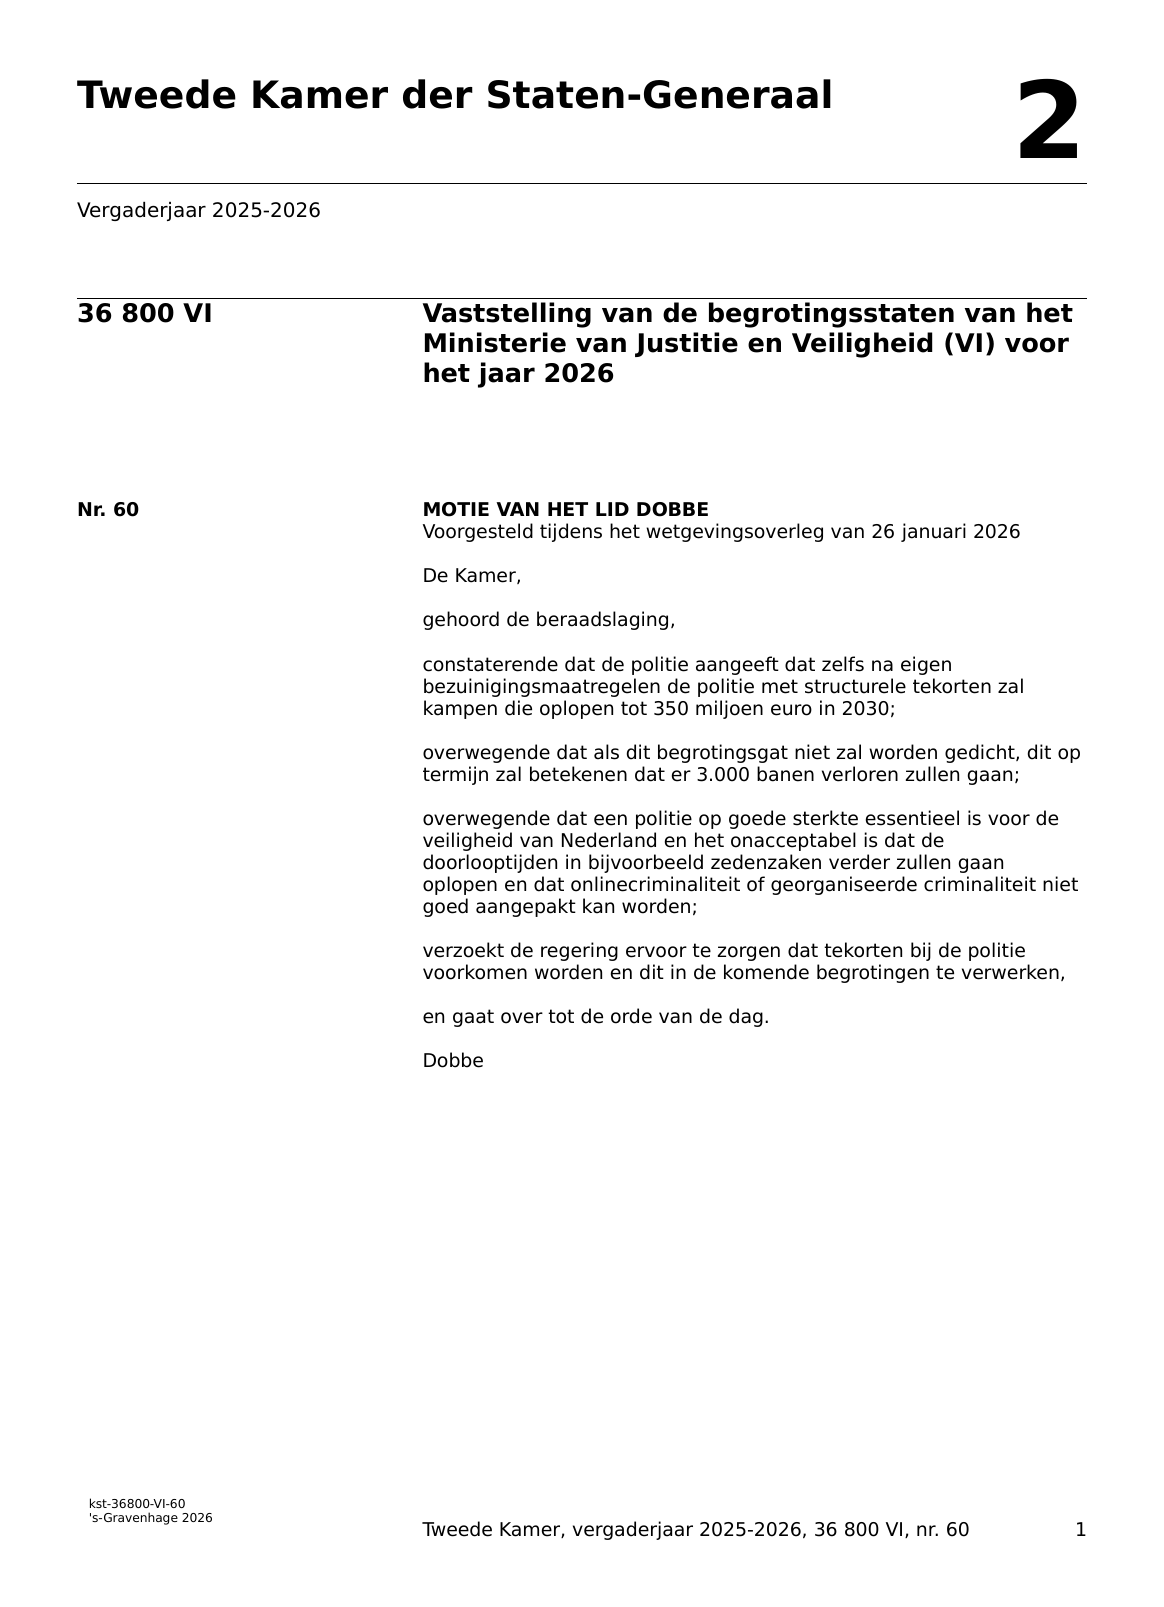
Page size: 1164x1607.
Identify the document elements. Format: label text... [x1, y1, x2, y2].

text en gaat over tot de orde van de dag. [422, 1006, 1087, 1028]
text 's-Gravenhage 2026 [88, 1511, 323, 1525]
text constaterende dat de politie aangeeft dat zelfs na eigen bezuinigingsmaatregelen de politie met structurele tekorten zal kampen die oplopen tot 350 miljoen euro in 2030; [422, 653, 1087, 719]
text Dobbe [422, 1050, 1087, 1072]
table_header 2 [886, 59, 1087, 183]
subtitle 36 800 VI Vaststelling van de begrotingsstaten van het Ministerie van Justitie en Veiligheid (VI) voor het jaar 2026 [77, 299, 1087, 388]
text De Kamer, [422, 565, 1087, 587]
text overwegende dat als dit begrotingsgat niet zal worden gedicht, dit op termijn zal betekenen dat er 3.000 banen verloren zullen gaan; [422, 742, 1087, 786]
table_cell Vergaderjaar 2025-2026 [77, 184, 1087, 298]
subtitle Nr. 60 MOTIE VAN HET LID DOBBE [77, 499, 1087, 521]
text overwegende dat een politie op goede sterkte essentieel is voor de veiligheid van Nederland en het onacceptabel is dat de doorlooptijden in bijvoorbeeld zedenzaken verder zullen gaan oplopen en dat onlinecriminaliteit of georganiseerde criminaliteit niet goed aangepakt kan worden; [422, 808, 1087, 918]
text Voorgesteld tijdens het wetgevingsoverleg van 26 januari 2026 [422, 521, 1087, 543]
text kst-36800-VI-60 [88, 1497, 323, 1511]
text verzoekt de regering ervoor te zorgen dat tekorten bij de politie voorkomen worden en dit in de komende begrotingen te verwerken, [422, 940, 1087, 984]
table_header Tweede Kamer der Staten-Generaal [77, 59, 886, 183]
text gehoord de beraadslaging, [422, 609, 1087, 631]
